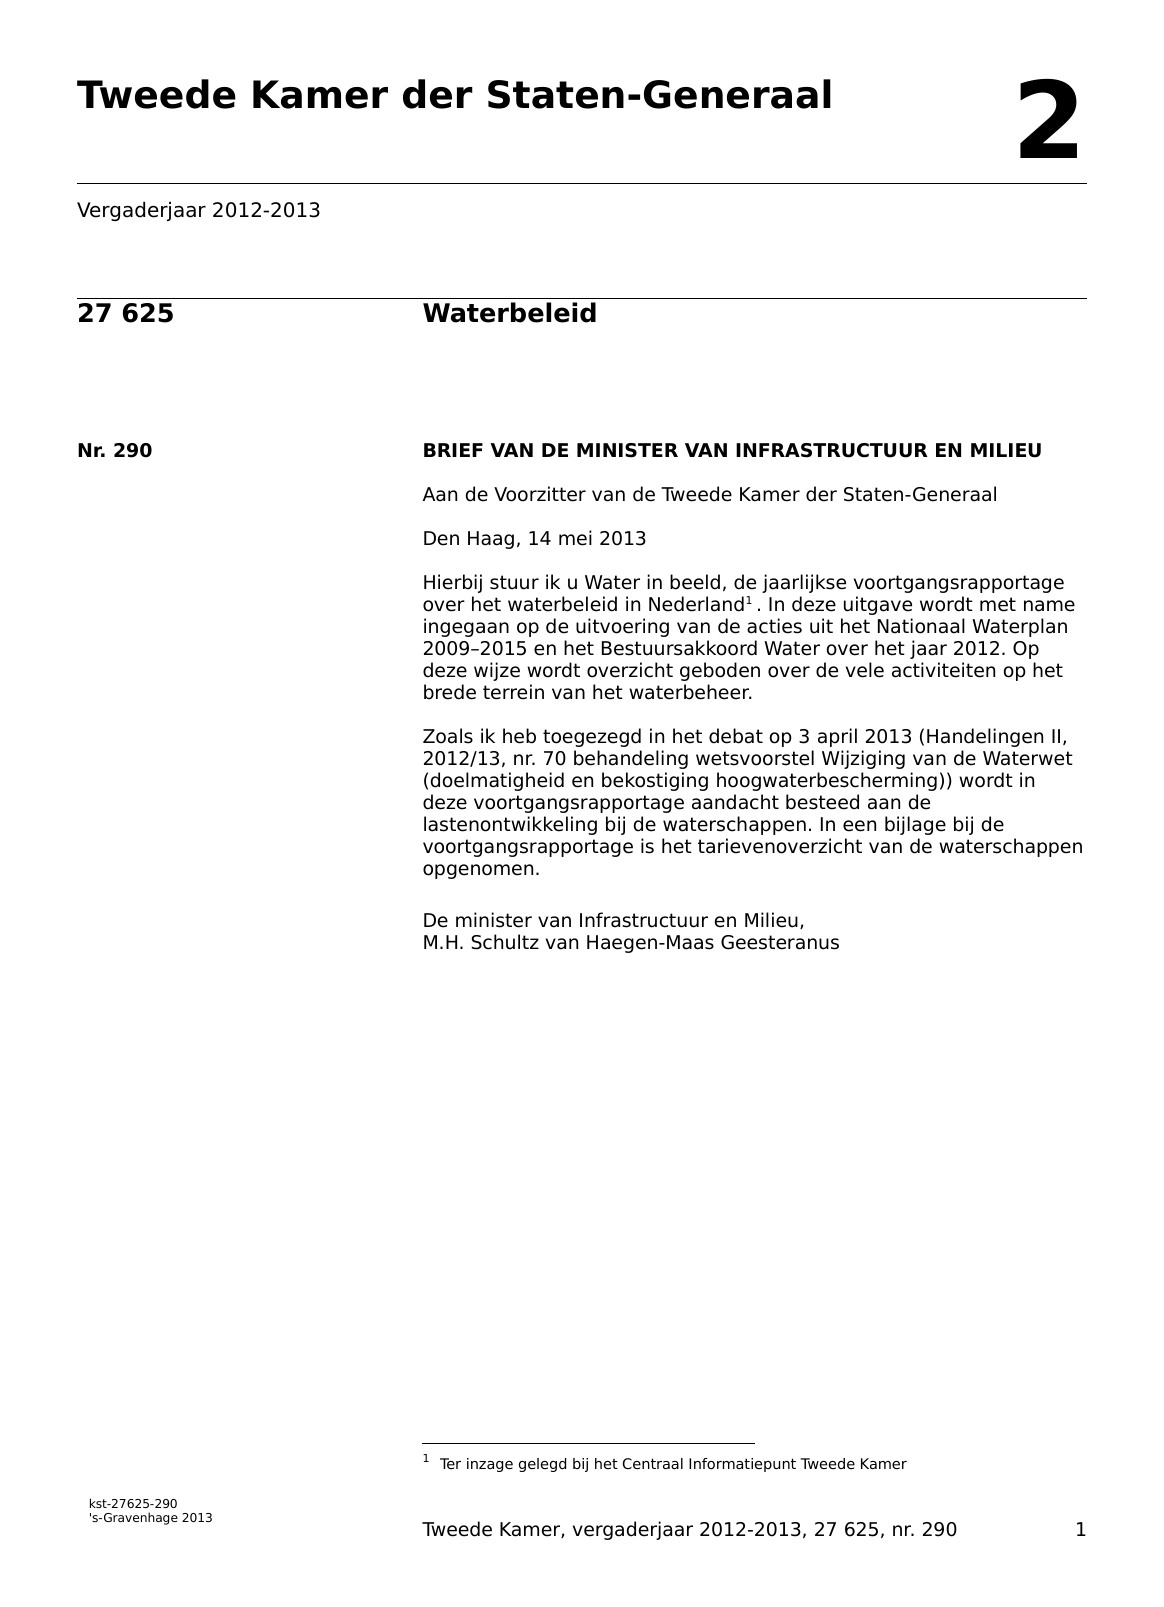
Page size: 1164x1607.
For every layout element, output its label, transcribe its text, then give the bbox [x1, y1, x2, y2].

subtitle Nr. 290 BRIEF VAN DE MINISTER VAN INFRASTRUCTUUR EN MILIEU [77, 440, 1087, 462]
table_header 2 [886, 59, 1087, 183]
text Hierbij stuur ik u Water in beeld, de jaarlijkse voortgangsrapportage over het waterbeleid in Nederland. In deze uitgave wordt met name ingegaan op de uitvoering van de acties uit het Nationaal Waterplan 2009–2015 en het Bestuursakkoord Water over het jaar 2012. Op deze wijze wordt overzicht geboden over de vele activiteiten op het brede terrein van het waterbeheer. [422, 572, 1087, 704]
text Den Haag, 14 mei 2013 [422, 528, 1087, 550]
table_cell Vergaderjaar 2012-2013 [77, 184, 1087, 298]
text kst-27625-290 [88, 1497, 323, 1511]
text Aan de Voorzitter van de Tweede Kamer der Staten-Generaal [422, 484, 1087, 506]
table_header Tweede Kamer der Staten-Generaal [77, 59, 886, 183]
text Ter inzage gelegd bij het Centraal Informatiepunt Tweede Kamer [422, 1452, 1087, 1474]
text 's-Gravenhage 2013 [88, 1511, 323, 1525]
text De minister van Infrastructuur en Milieu, M.H. Schultz van Haegen-Maas Geesteranus [422, 910, 1087, 954]
subtitle 27 625 Waterbeleid [77, 299, 1087, 329]
text Zoals ik heb toegezegd in het debat op 3 april 2013 (Handelingen II, 2012/13, nr. 70 behandeling wetsvoorstel Wijziging van de Waterwet (doelmatigheid en bekostiging hoogwaterbescherming)) wordt in deze voortgangsrapportage aandacht besteed aan de lastenontwikkeling bij de waterschappen. In een bijlage bij de voortgangsrapportage is het tarievenoverzicht van de waterschappen opgenomen. [422, 726, 1087, 880]
